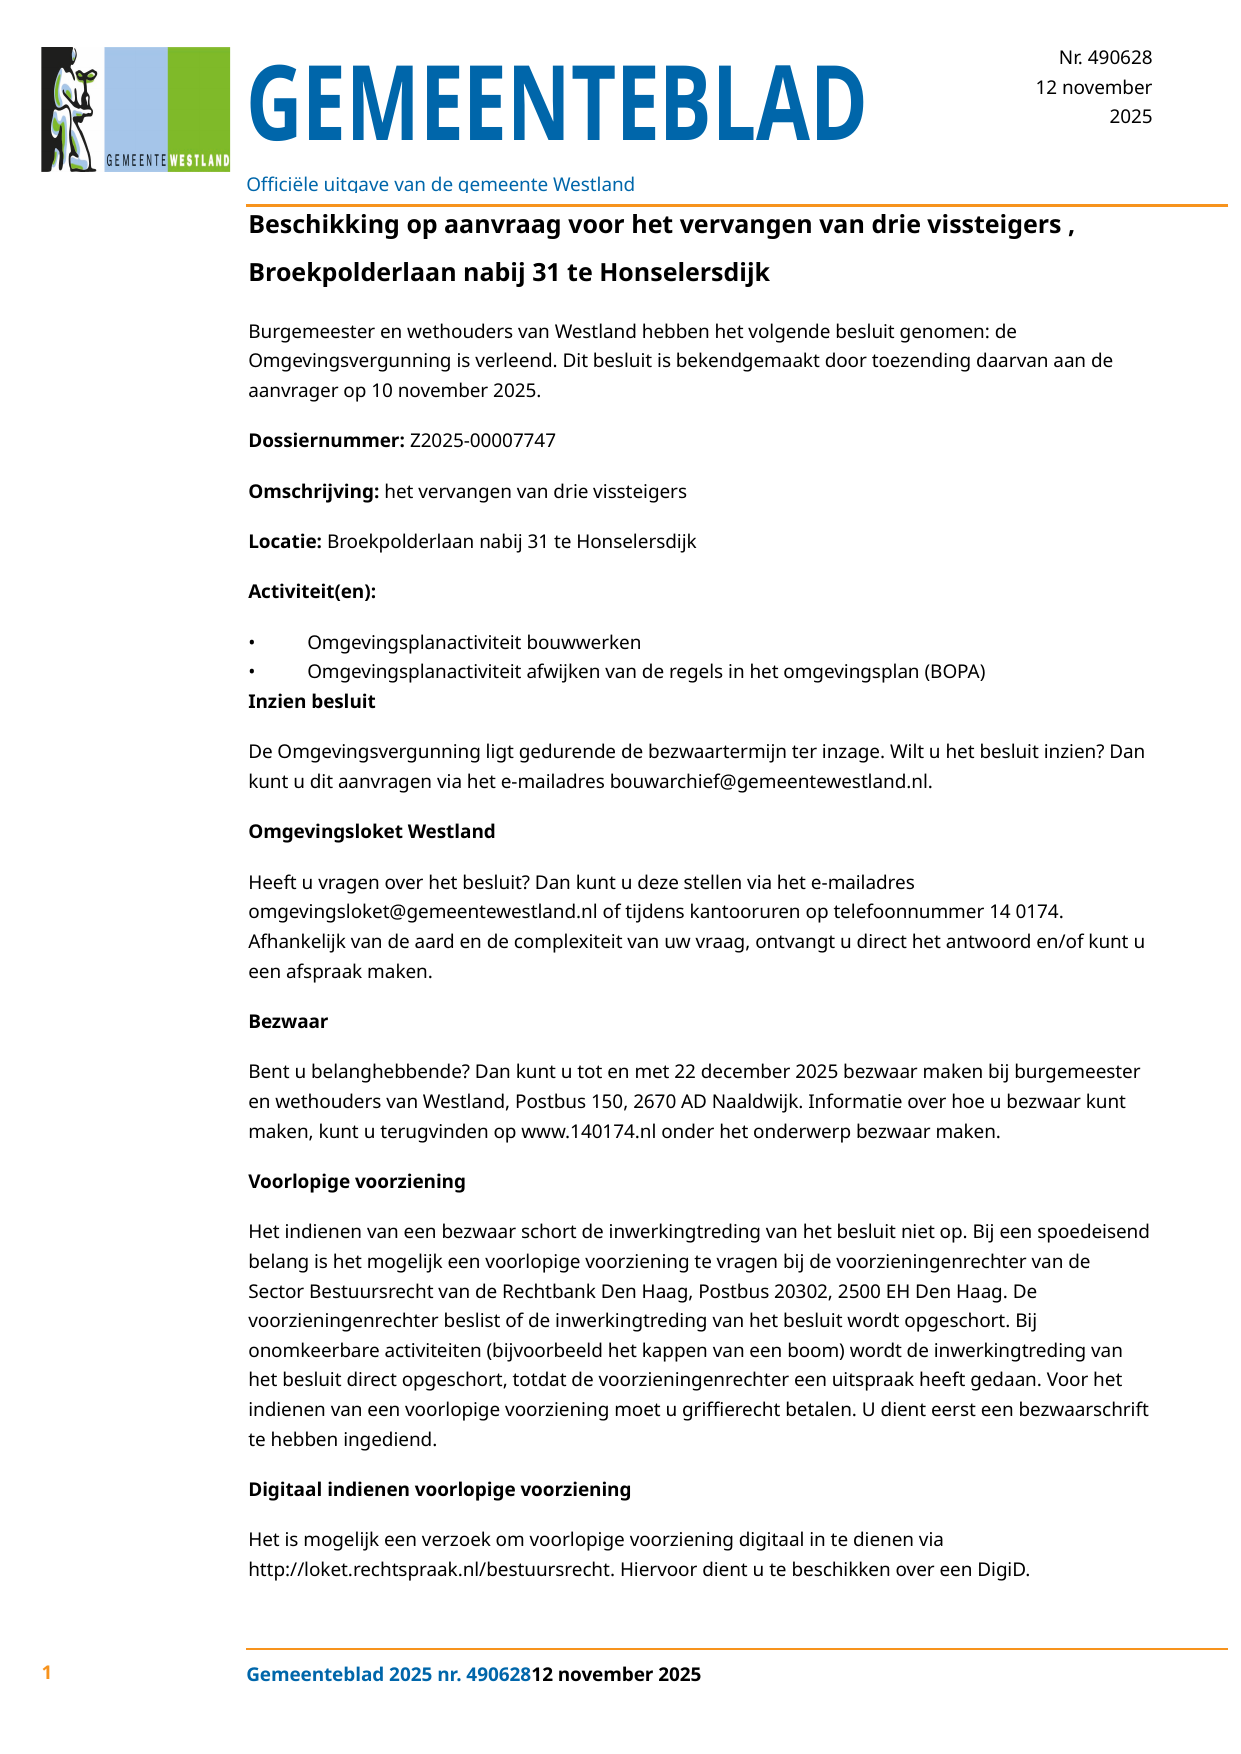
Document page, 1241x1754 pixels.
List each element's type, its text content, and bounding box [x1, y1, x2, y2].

list Omgevingsplanactiviteit bouwwerken [248, 629, 1152, 655]
text Activiteit(en): [248, 579, 1152, 604]
text Het indienen van een bezwaar schort de inwerkingtreding van het besluit niet op. Bij een spoedeisend belang is het mogelijk een voorlopige voorziening te vragen bij de voorzieningenrechter van de Sector Bestuursrecht van de Rechtbank Den Haag, Postbus 20302, 2500 EH Den Haag. De voorzieningenrechter beslist of de inwerkingtreding van het besluit wordt opgeschort. Bij onomkeerbare activiteiten (bijvoorbeeld het kappen van een boom) wordt de inwerkingtreding van het besluit direct opgeschort, totdat de voorzieningenrechter een uitspraak heeft gedaan. Voor het indienen van een voorlopige voorziening moet u griffierecht betalen. U dient eerst een bezwaarschrift te hebben ingediend. [248, 1219, 1152, 1452]
text Heeft u vragen over het besluit? Dan kunt u deze stellen via het e-mailadres omgevingsloket@gemeentewestland.nl of tijdens kantooruren op telefoonnummer 14 0174. Afhankelijk van de aard en de complexiteit van uw vraag, ontvangt u direct het antwoord en/of kunt u een afspraak maken. [248, 869, 1152, 984]
text Inzien besluit [248, 688, 1152, 714]
text Bezwaar [248, 1008, 1152, 1034]
text Voorlopige voorziening [248, 1168, 1152, 1194]
text Omgevingsloket Westland [248, 819, 1152, 844]
text Beschikking op aanvraag voor het vervangen van drie vissteigers , Broekpolderlaan nabij 31 te Honselersdijk [248, 207, 1152, 288]
text Het is mogelijk een verzoek om voorlopige voorziening digitaal in te dienen via http://loket.rechtspraak.nl/bestuursrecht. Hiervoor dient u te beschikken over een DigiD. [248, 1527, 1152, 1582]
text Dossiernummer: Z2025-00007747 [248, 427, 1152, 453]
text Omschrijving: het vervangen van drie vissteigers [248, 478, 1152, 504]
list Omgevingsplanactiviteit afwijken van de regels in het omgevingsplan (BOPA) [248, 659, 1152, 684]
text Locatie: Broekpolderlaan nabij 31 te Honselersdijk [248, 528, 1152, 554]
text De Omgevingsvergunning ligt gedurende de bezwaartermijn ter inzage. Wilt u het besluit inzien? Dan kunt u dit aanvragen via het e-mailadres bouwarchief@gemeentewestland.nl. [248, 739, 1152, 794]
text Burgemeester en wethouders van Westland hebben het volgende besluit genomen: de Omgevingsvergunning is verleend. Dit besluit is bekendgemaakt door toezending daarvan aan de aanvrager op 10 november 2025. [248, 318, 1152, 403]
text Bent u belanghebbende? Dan kunt u tot en met 22 december 2025 bezwaar maken bij burgemeester en wethouders van Westland, Postbus 150, 2670 AD Naaldwijk. Informatie over hoe u bezwaar kunt maken, kunt u terugvinden op www.140174.nl onder het onderwerp bezwaar maken. [248, 1059, 1152, 1144]
picture [41, 47, 231, 172]
text Digitaal indienen voorlopige voorziening [248, 1476, 1152, 1502]
